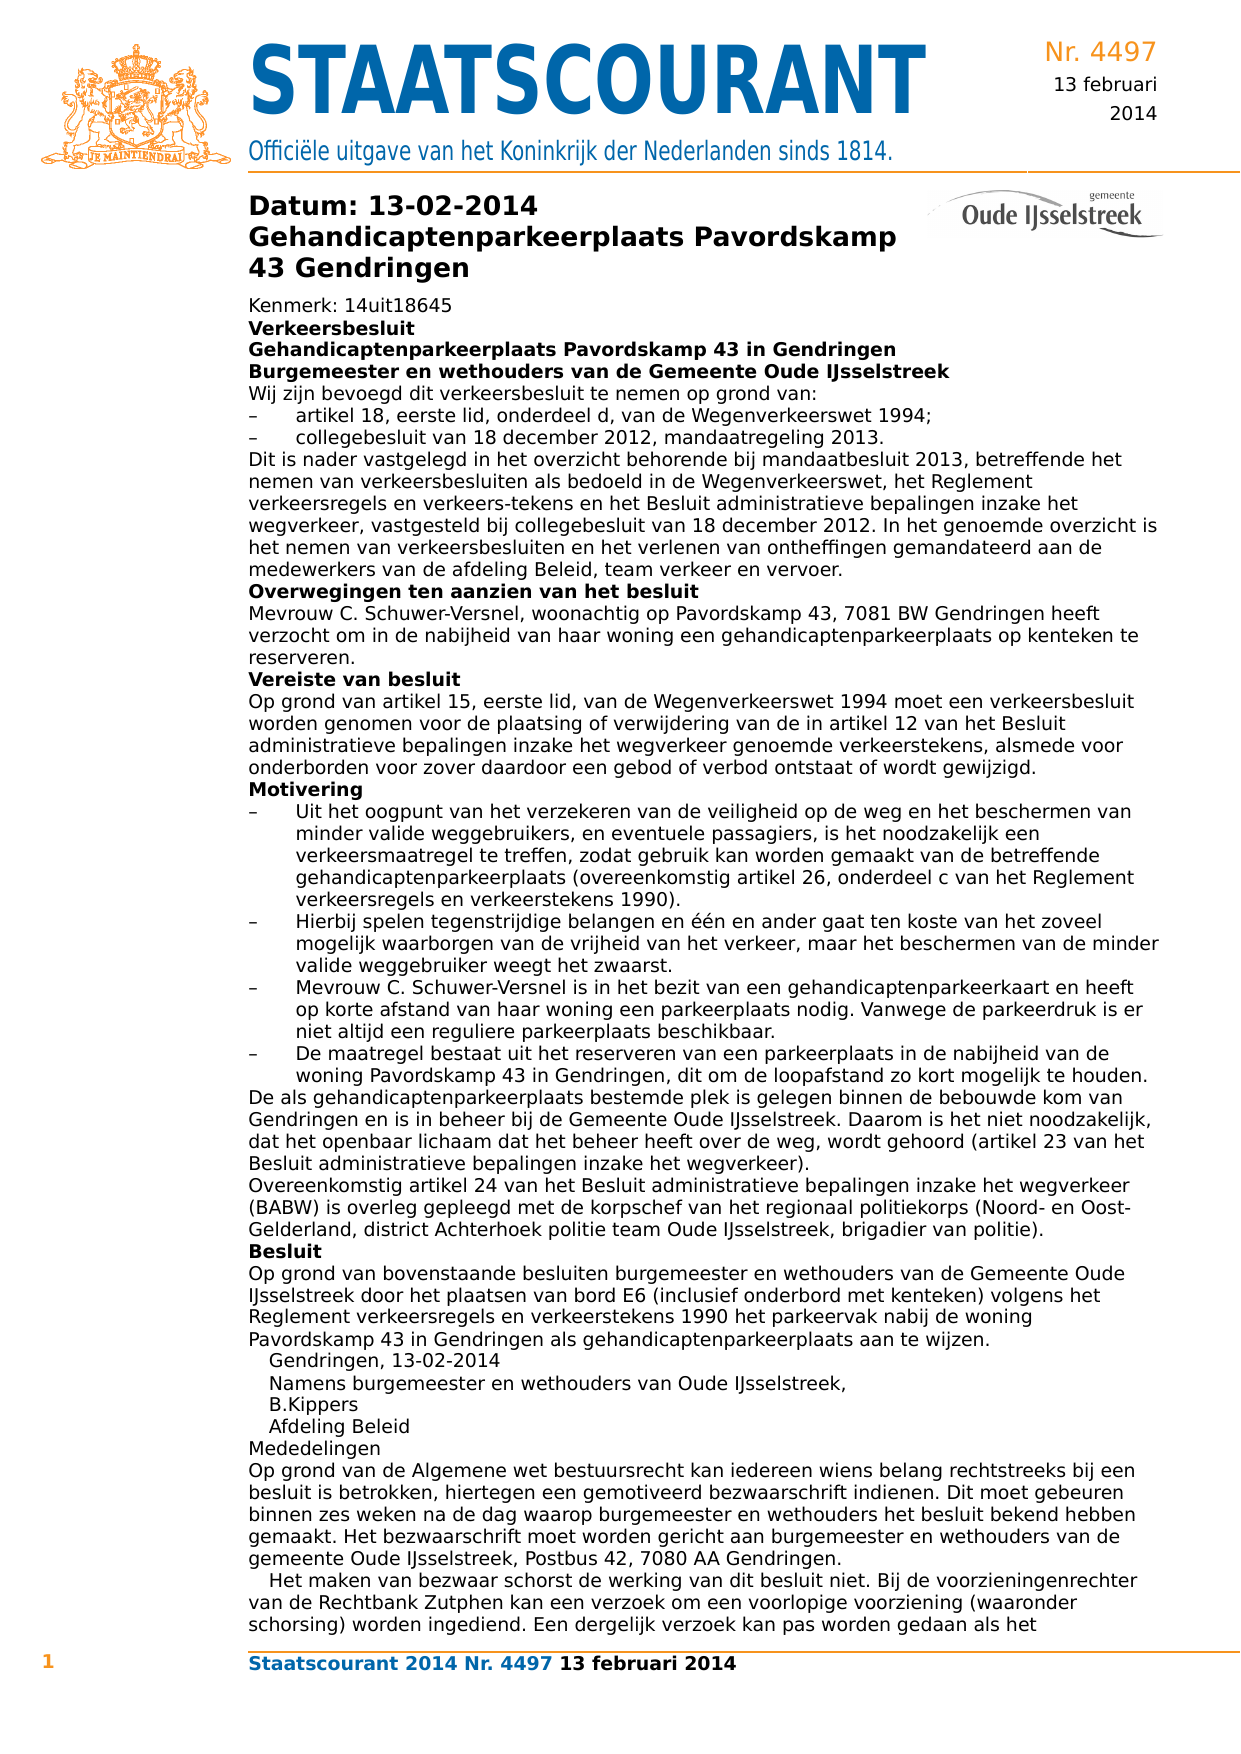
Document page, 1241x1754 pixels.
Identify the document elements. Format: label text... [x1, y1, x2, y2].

list De maatregel bestaat uit het reserveren van een parkeerplaats in de nabijheid van de woning Pavordskamp 43 in Gendringen, dit om de loopafstand zo kort mogelijk te houden. [248, 1043, 1163, 1087]
subtitle Overwegingen ten aanzien van het besluit [248, 581, 1163, 603]
list Uit het oogpunt van het verzekeren van de veiligheid op de weg en het beschermen van minder valide weggebruikers, en eventuele passagiers, is het noodzakelijk een verkeersmaatregel te treffen, zodat gebruik kan worden gemaakt van de betreffende gehandicaptenparkeerplaats (overeenkomstig artikel 26, onderdeel c van het Reglement verkeersregels en verkeerstekens 1990). [248, 801, 1163, 911]
picture [41, 44, 231, 169]
text Wij zijn bevoegd dit verkeersbesluit te nemen op grond van: [248, 383, 1163, 405]
text Op grond van de Algemene wet bestuursrecht kan iedereen wiens belang rechtstreeks bij een besluit is betrokken, hiertegen een gemotiveerd bezwaarschrift indienen. Dit moet gebeuren binnen zes weken na de dag waarop burgemeester en wethouders het besluit bekend hebben gemaakt. Het bezwaarschrift moet worden gericht aan burgemeester en wethouders van de gemeente Oude IJsselstreek, Postbus 42, 7080 AA Gendringen. [248, 1460, 1163, 1570]
text Besluit [248, 1241, 1163, 1262]
picture [927, 190, 1164, 238]
subtitle Motivering [248, 779, 1163, 801]
subtitle Gehandicaptenparkeerplaats Pavordskamp 43 in Gendringen [248, 339, 1163, 361]
text Namens burgemeester en wethouders van Oude IJsselstreek, [248, 1372, 1163, 1394]
subtitle Mededelingen [248, 1438, 1163, 1460]
text Op grond van artikel 15, eerste lid, van de Wegenverkeerswet 1994 moet een verkeersbesluit worden genomen voor de plaatsing of verwijdering van de in artikel 12 van het Besluit administratieve bepalingen inzake het wegverkeer genoemde verkeerstekens, alsmede voor onderborden voor zover daardoor een gebod of verbod ontstaat of wordt gewijzigd. [248, 691, 1163, 779]
subtitle Vereiste van besluit [248, 669, 1163, 691]
text Kenmerk: 14uit18645 [248, 295, 1163, 317]
list Hierbij spelen tegenstrijdige belangen en één en ander gaat ten koste van het zoveel mogelijk waarborgen van de vrijheid van het verkeer, maar het beschermen van de minder valide weggebruiker weegt het zwaarst. [248, 911, 1163, 977]
subtitle Verkeersbesluit [248, 317, 1163, 339]
text Dit is nader vastgelegd in het overzicht behorende bij mandaatbesluit 2013, betreffende het nemen van verkeersbesluiten als bedoeld in de Wegenverkeerswet, het Reglement verkeersregels en verkeers-tekens en het Besluit administratieve bepalingen inzake het wegverkeer, vastgesteld bij collegebesluit van 18 december 2012. In het genoemde overzicht is het nemen van verkeersbesluiten en het verlenen van ontheffingen gemandateerd aan de medewerkers van de afdeling Beleid, team verkeer en vervoer. [248, 449, 1163, 581]
text Het maken van bezwaar schorst de werking van dit besluit niet. Bij de voorzieningenrechter van de Rechtbank Zutphen kan een verzoek om een voorlopige voorziening (waaronder schorsing) worden ingediend. Een dergelijk verzoek kan pas worden gedaan als het [248, 1570, 1163, 1636]
text B.Kippers [248, 1394, 1163, 1416]
text Op grond van bovenstaande besluiten burgemeester en wethouders van de Gemeente Oude IJsselstreek door het plaatsen van bord E6 (inclusief onderbord met kenteken) volgens het Reglement verkeersregels en verkeerstekens 1990 het parkeervak nabij de woning Pavordskamp 43 in Gendringen als gehandicaptenparkeerplaats aan te wijzen. [248, 1262, 1163, 1350]
text Overeenkomstig artikel 24 van het Besluit administratieve bepalingen inzake het wegverkeer (BABW) is overleg gepleegd met de korpschef van het regionaal politiekorps (Noord- en Oost-Gelderland, district Achterhoek politie team Oude IJsselstreek, brigadier van politie). [248, 1174, 1163, 1241]
text Gendringen, 13-02-2014 [248, 1350, 1163, 1372]
list artikel 18, eerste lid, onderdeel d, van de Wegenverkeerswet 1994; [248, 405, 1163, 427]
text Afdeling Beleid [248, 1416, 1163, 1438]
list collegebesluit van 18 december 2012, mandaatregeling 2013. [248, 427, 1163, 449]
subtitle Burgemeester en wethouders van de Gemeente Oude IJsselstreek [248, 361, 1163, 383]
subtitle Datum: 13-02-2014 Gehandicaptenparkeerplaats Pavordskamp 43 Gendringen [248, 191, 1163, 284]
list Mevrouw C. Schuwer-Versnel is in het bezit van een gehandicaptenparkeerkaart en heeft op korte afstand van haar woning een parkeerplaats nodig. Vanwege de parkeerdruk is er niet altijd een reguliere parkeerplaats beschikbaar. [248, 977, 1163, 1043]
text Mevrouw C. Schuwer-Versnel, woonachtig op Pavordskamp 43, 7081 BW Gendringen heeft verzocht om in de nabijheid van haar woning een gehandicaptenparkeerplaats op kenteken te reserveren. [248, 603, 1163, 669]
text De als gehandicaptenparkeerplaats bestemde plek is gelegen binnen de bebouwde kom van Gendringen en is in beheer bij de Gemeente Oude IJsselstreek. Daarom is het niet noodzakelijk, dat het openbaar lichaam dat het beheer heeft over de weg, wordt gehoord (artikel 23 van het Besluit administratieve bepalingen inzake het wegverkeer). [248, 1087, 1163, 1174]
